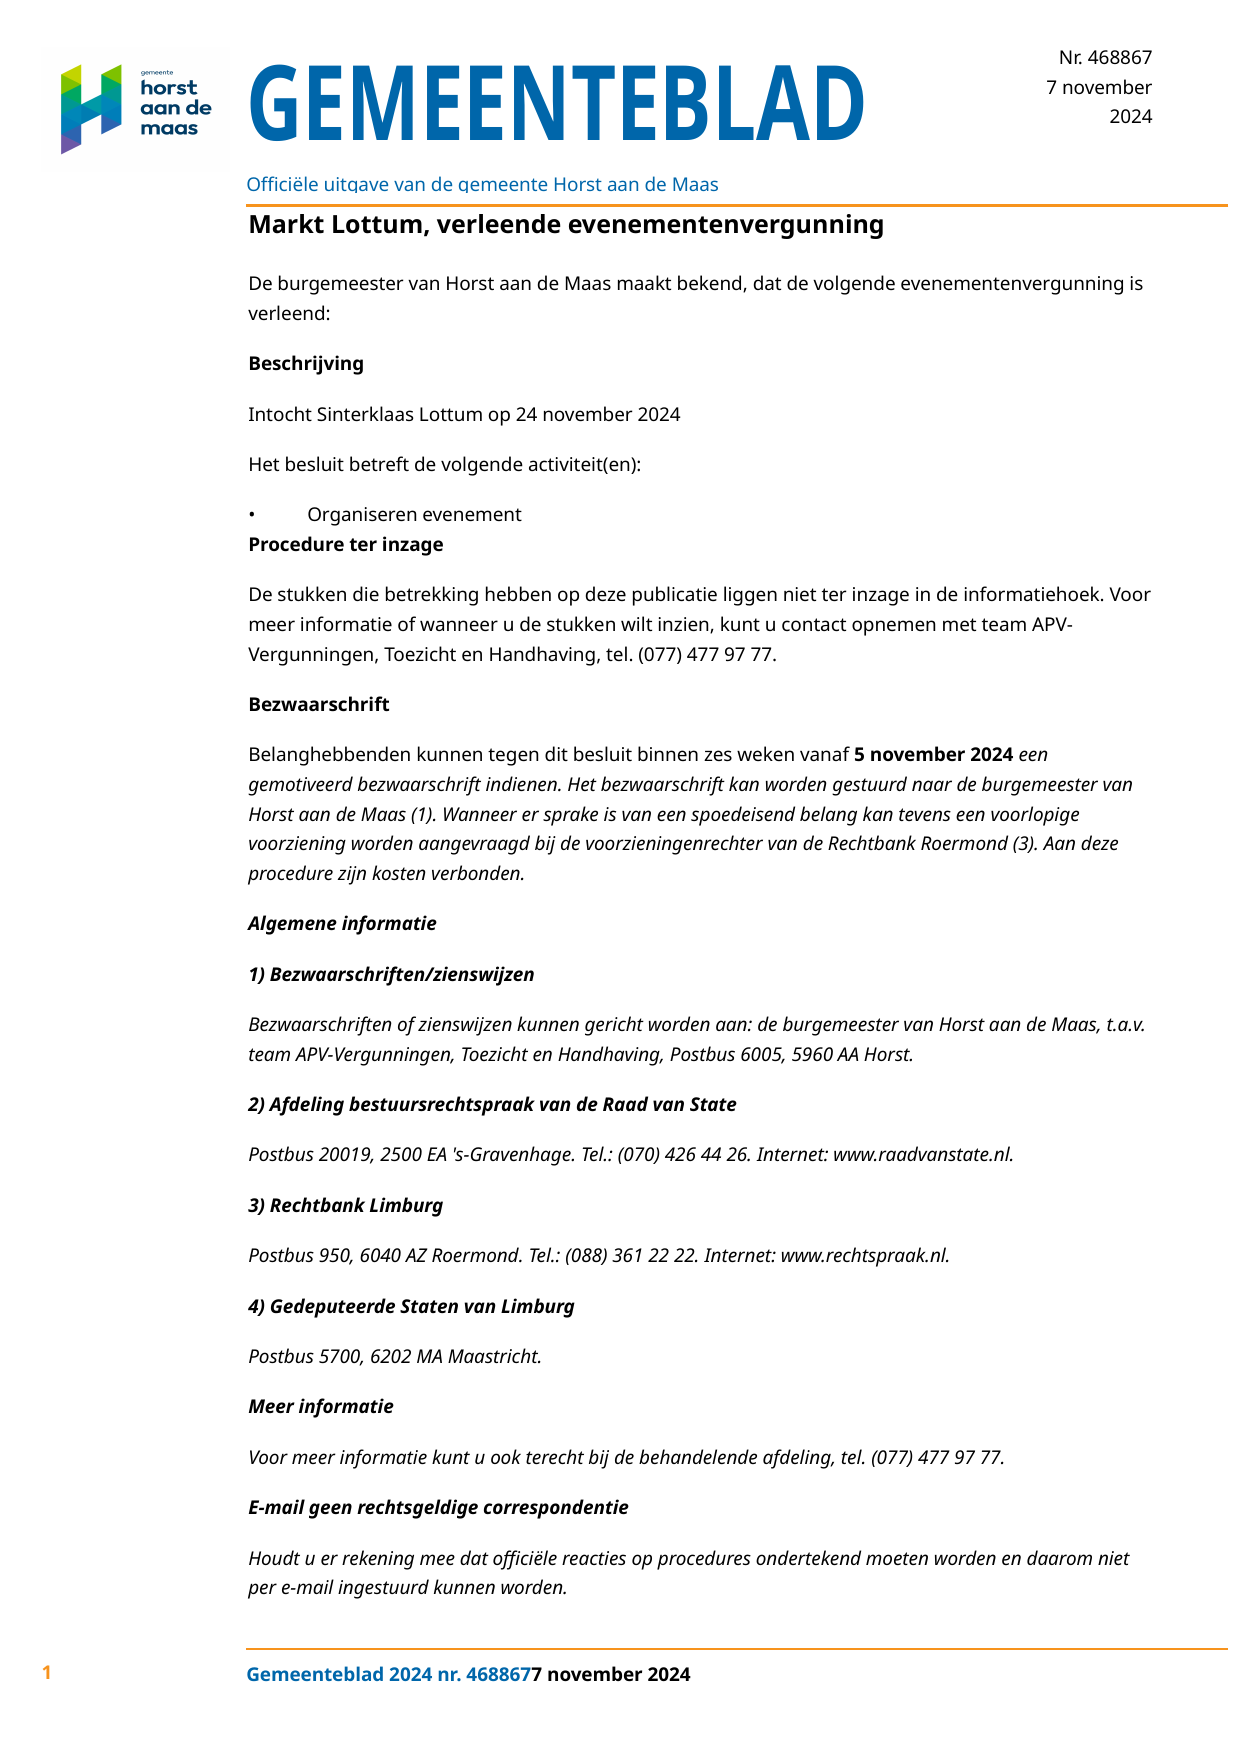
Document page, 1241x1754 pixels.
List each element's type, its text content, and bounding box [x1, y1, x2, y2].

text Postbus 950, 6040 AZ Roermond. Tel.: (088) 361 22 22. Internet: www.rechtspraak.nl. [248, 1242, 1152, 1268]
text 3) Rechtbank Limburg [248, 1192, 1152, 1218]
text Postbus 20019, 2500 EA 's-Gravenhage. Tel.: (070) 426 44 26. Internet: www.raadvanstate.nl. [248, 1142, 1152, 1167]
text 4) Gedeputeerde Staten van Limburg [248, 1293, 1152, 1318]
text Belanghebbenden kunnen tegen dit besluit binnen zes weken vanaf 5 november 2024 een gemotiveerd bezwaarschrift indienen. Het bezwaarschrift kan worden gestuurd naar de burgemeester van Horst aan de Maas (1). Wanneer er sprake is van een spoedeisend belang kan tevens een voorlopige voorziening worden aangevraagd bij de voorzieningenrechter van de Rechtbank Roermond (3). Aan deze procedure zijn kosten verbonden. [248, 742, 1152, 886]
text Algemene informatie [248, 910, 1152, 936]
text 1) Bezwaarschriften/zienswijzen [248, 961, 1152, 986]
text Markt Lottum, verleende evenementenvergunning [248, 207, 1152, 241]
text Meer informatie [248, 1394, 1152, 1419]
text Intocht Sinterklaas Lottum op 24 november 2024 [248, 401, 1152, 426]
text Bezwaarschriften of zienswijzen kunnen gericht worden aan: de burgemeester van Horst aan de Maas, t.a.v. team APV-Vergunningen, Toezicht en Handhaving, Postbus 6005, 5960 AA Horst. [248, 1011, 1152, 1066]
text Voor meer informatie kunt u ook terecht bij de behandelende afdeling, tel. (077) 477 97 77. [248, 1444, 1152, 1470]
text De stukken die betrekking hebben op deze publicatie liggen niet ter inzage in de informatiehoek. Voor meer informatie of wanneer u de stukken wilt inzien, kunt u contact opnemen met team APV-Vergunningen, Toezicht en Handhaving, tel. (077) 477 97 77. [248, 582, 1152, 666]
text Procedure ter inzage [248, 531, 1152, 557]
text Postbus 5700, 6202 MA Maastricht. [248, 1343, 1152, 1369]
text 2) Afdeling bestuursrechtspraak van de Raad van State [248, 1091, 1152, 1117]
text Bezwaarschrift [248, 691, 1152, 717]
text De burgemeester van Horst aan de Maas maakt bekend, dat de volgende evenementenvergunning is verleend: [248, 270, 1152, 326]
text Beschrijving [248, 350, 1152, 376]
list Organiseren evenement [248, 502, 1152, 527]
picture [41, 47, 231, 172]
text E-mail geen rechtsgeldige correspondentie [248, 1494, 1152, 1520]
text Het besluit betreft de volgende activiteit(en): [248, 451, 1152, 477]
text Houdt u er rekening mee dat officiële reacties op procedures ondertekend moeten worden en daarom niet per e-mail ingestuurd kunnen worden. [248, 1545, 1152, 1600]
